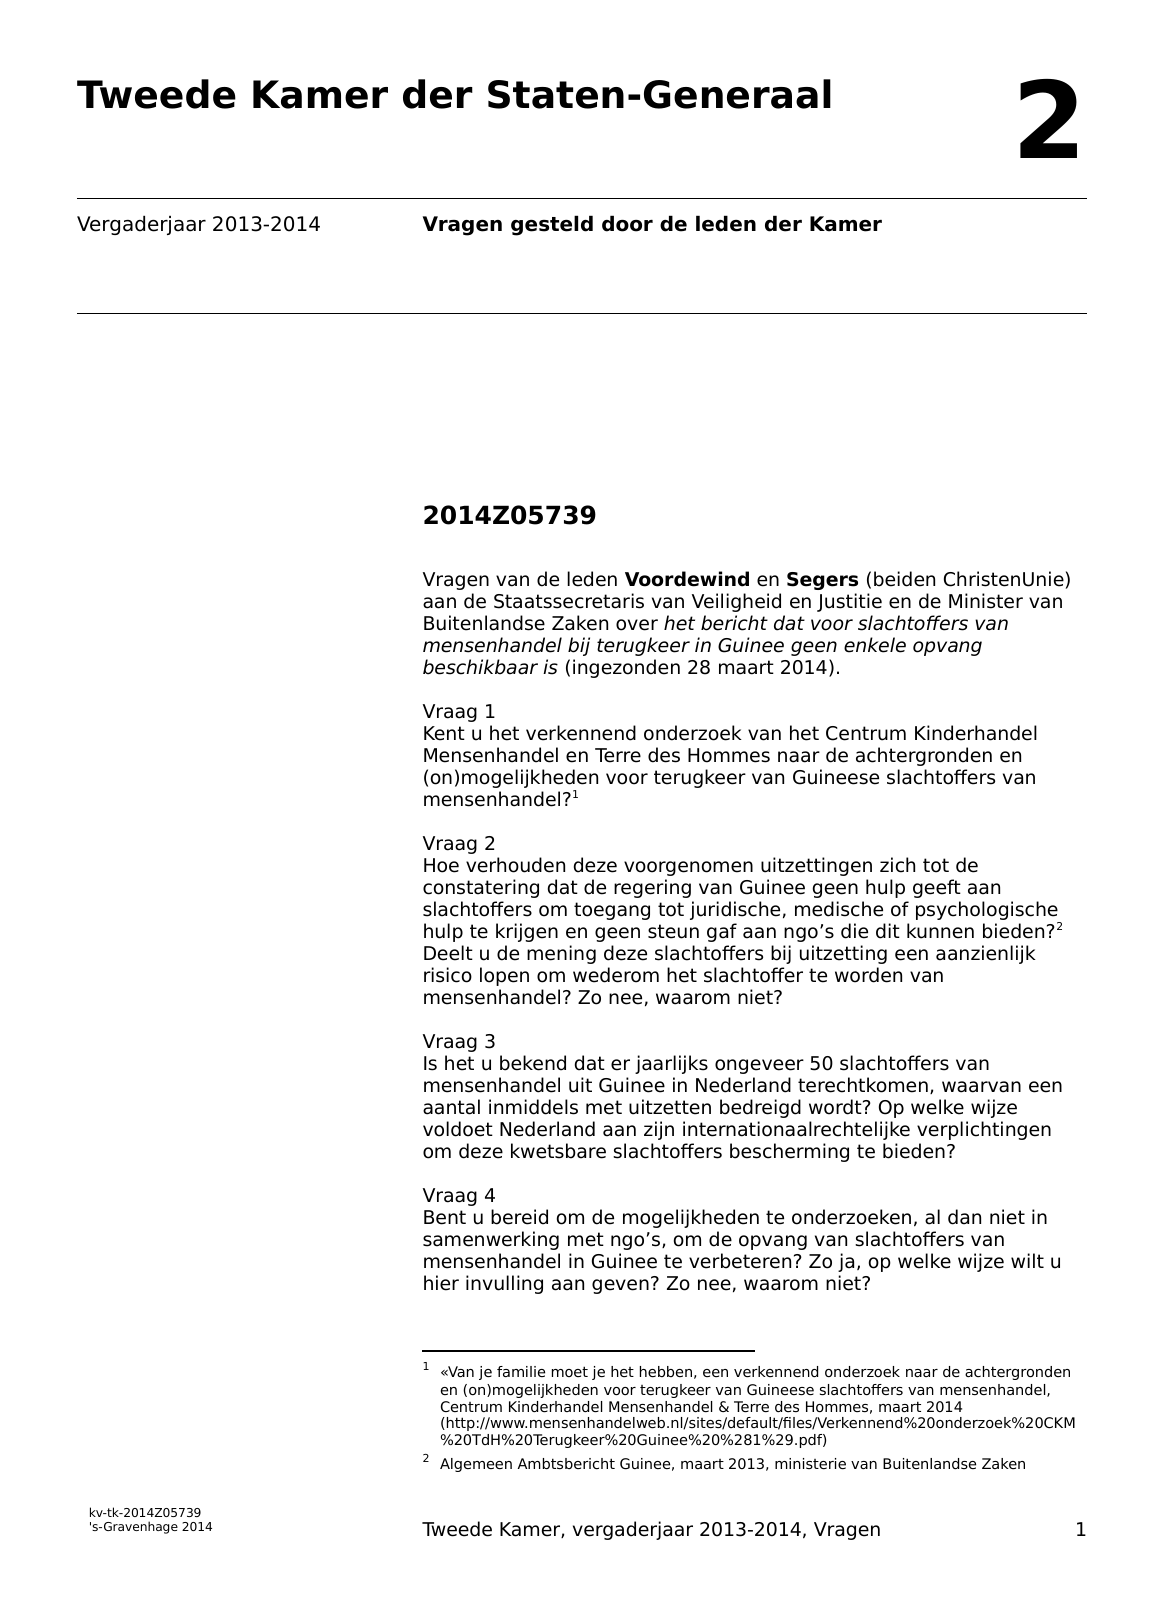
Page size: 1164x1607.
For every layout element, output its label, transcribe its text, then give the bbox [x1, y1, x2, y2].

table_cell Vergaderjaar 2013-2014 [77, 199, 422, 313]
text Bent u bereid om de mogelijkheden te onderzoeken, al dan niet in samenwerking met ngo’s, om de opvang van slachtoffers van mensenhandel in Guinee te verbeteren? Zo ja, op welke wijze wilt u hier invulling aan geven? Zo nee, waarom niet? [422, 1207, 1087, 1295]
text kv-tk-2014Z05739 [88, 1506, 323, 1520]
text Vraag 1 [422, 701, 1087, 723]
text 's-Gravenhage 2014 [88, 1520, 323, 1534]
table_header 2 [886, 59, 1087, 198]
text Hoe verhouden deze voorgenomen uitzettingen zich tot de constatering dat de regering van Guinee geen hulp geeft aan slachtoffers om toegang tot juridische, medische of psychologische hulp te krijgen en geen steun gaf aan ngo’s die dit kunnen bieden? Deelt u de mening deze slachtoffers bij uitzetting een aanzienlijk risico lopen om wederom het slachtoffer te worden van mensenhandel? Zo nee, waarom niet? [422, 855, 1087, 1009]
text «Van je familie moet je het hebben, een verkennend onderzoek naar de achtergronden en (on)mogelijkheden voor terugkeer van Guineese slachtoffers van mensenhandel, Centrum Kinderhandel Mensenhandel & Terre des Hommes, maart 2014 (http://www.mensenhandelweb.nl/sites/default/files/Verkennend%20onderzoek%20CKM%20TdH%20Terugkeer%20Guinee%20%281%29.pdf) [422, 1360, 1087, 1449]
text Vraag 4 [422, 1185, 1087, 1207]
table_header Tweede Kamer der Staten-Generaal [77, 59, 886, 198]
text Algemeen Ambtsbericht Guinee, maart 2013, ministerie van Buitenlandse Zaken [422, 1452, 1087, 1474]
text Vragen van de leden Voordewind en Segers (beiden ChristenUnie) aan de Staatssecretaris van Veiligheid en Justitie en de Minister van Buitenlandse Zaken over het bericht dat voor slachtoffers van mensenhandel bij terugkeer in Guinee geen enkele opvang beschikbaar is (ingezonden 28 maart 2014). [422, 569, 1087, 679]
text Kent u het verkennend onderzoek van het Centrum Kinderhandel Mensenhandel en Terre des Hommes naar de achtergronden en (on)mogelijkheden voor terugkeer van Guineese slachtoffers van mensenhandel? [422, 723, 1087, 811]
text Vraag 2 [422, 833, 1087, 855]
text Is het u bekend dat er jaarlijks ongeveer 50 slachtoffers van mensenhandel uit Guinee in Nederland terechtkomen, waarvan een aantal inmiddels met uitzetten bedreigd wordt? Op welke wijze voldoet Nederland aan zijn internationaalrechtelijke verplichtingen om deze kwetsbare slachtoffers bescherming te bieden? [422, 1053, 1087, 1163]
text Vraag 3 [422, 1031, 1087, 1053]
table_cell Vragen gesteld door de leden der Kamer [422, 199, 1087, 313]
text 2014Z05739 [422, 501, 1087, 531]
